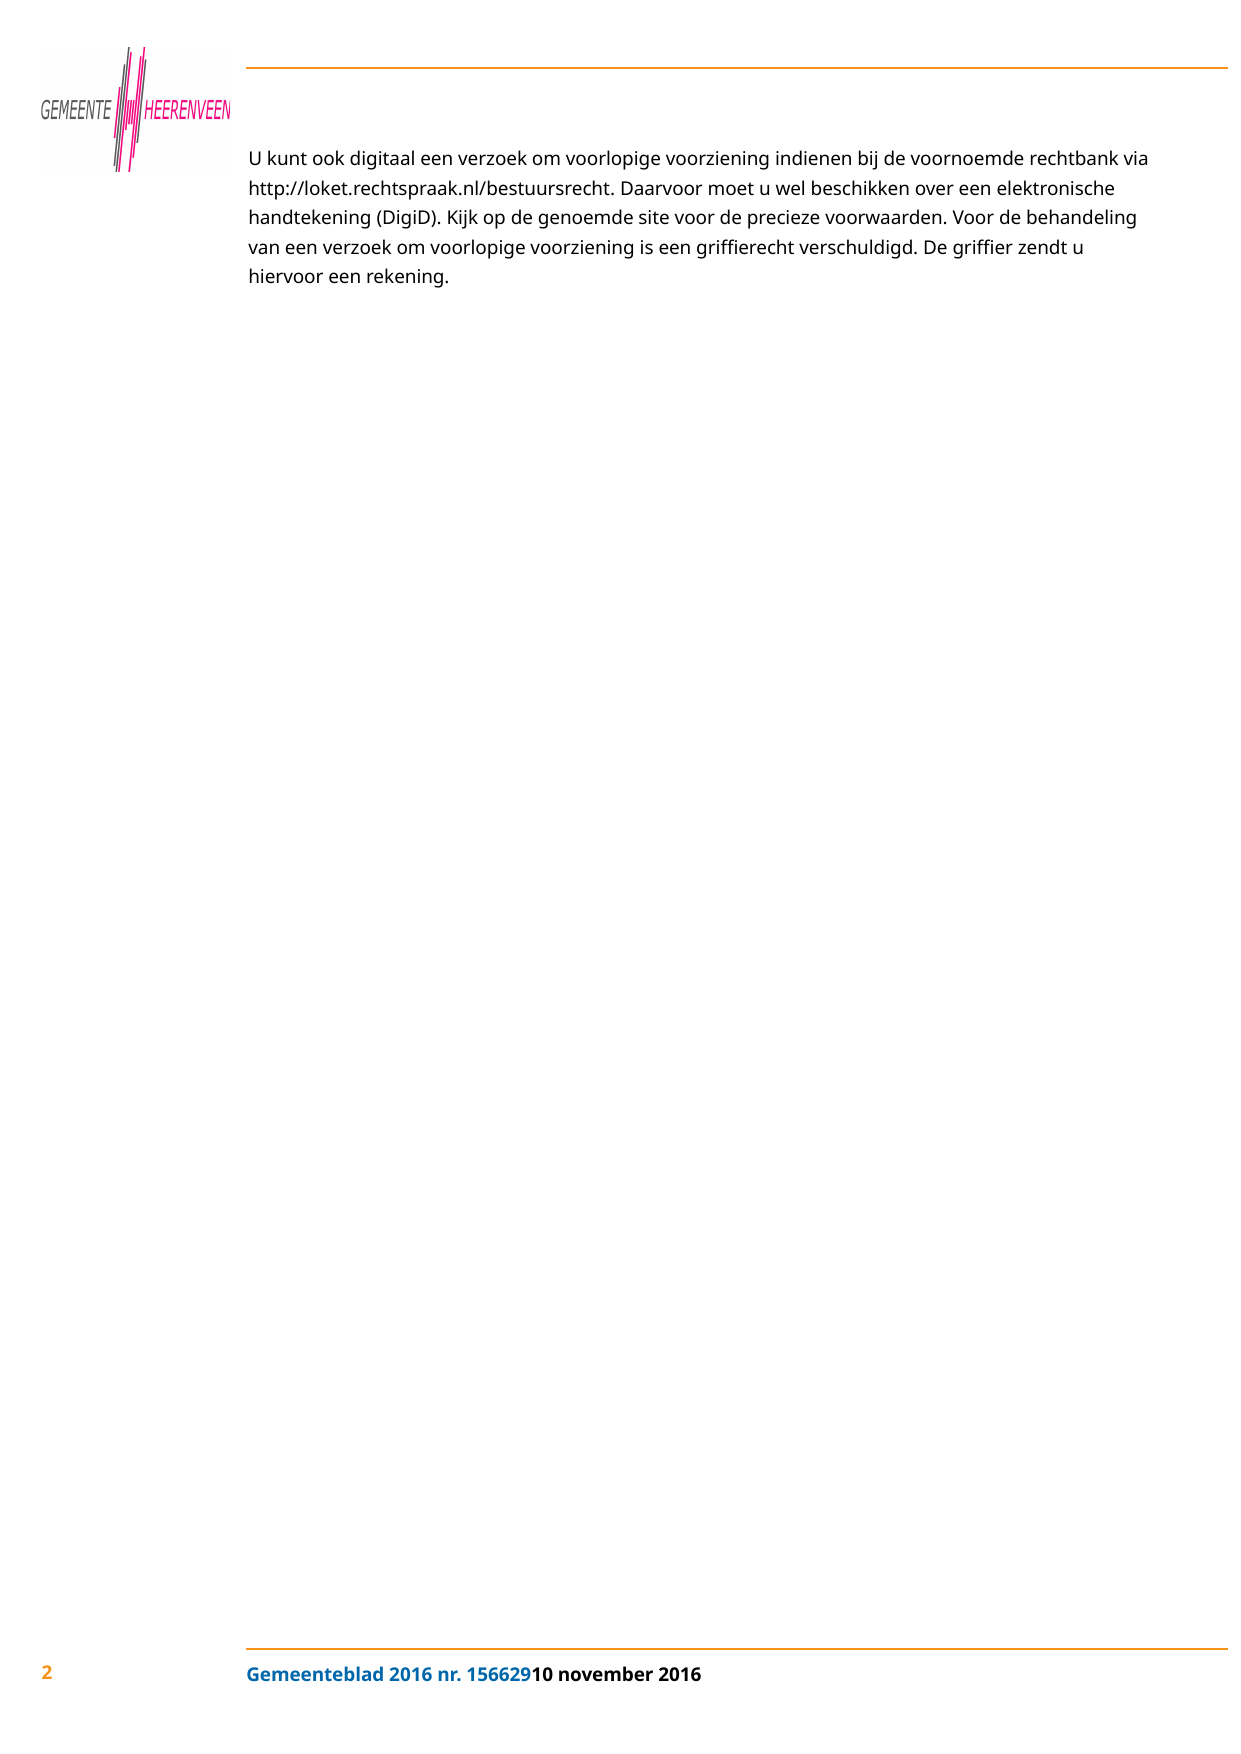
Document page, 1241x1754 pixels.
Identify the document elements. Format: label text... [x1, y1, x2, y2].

picture [41, 47, 231, 172]
text U kunt ook digitaal een verzoek om voorlopige voorziening indienen bij de voornoemde rechtbank via http://loket.rechtspraak.nl/bestuursrecht. Daarvoor moet u wel beschikken over een elektronische handtekening (DigiD). Kijk op de genoemde site voor de precieze voorwaarden. Voor de behandeling van een verzoek om voorlopige voorziening is een griffierecht verschuldigd. De griffier zendt u hiervoor een rekening. [248, 145, 1152, 289]
